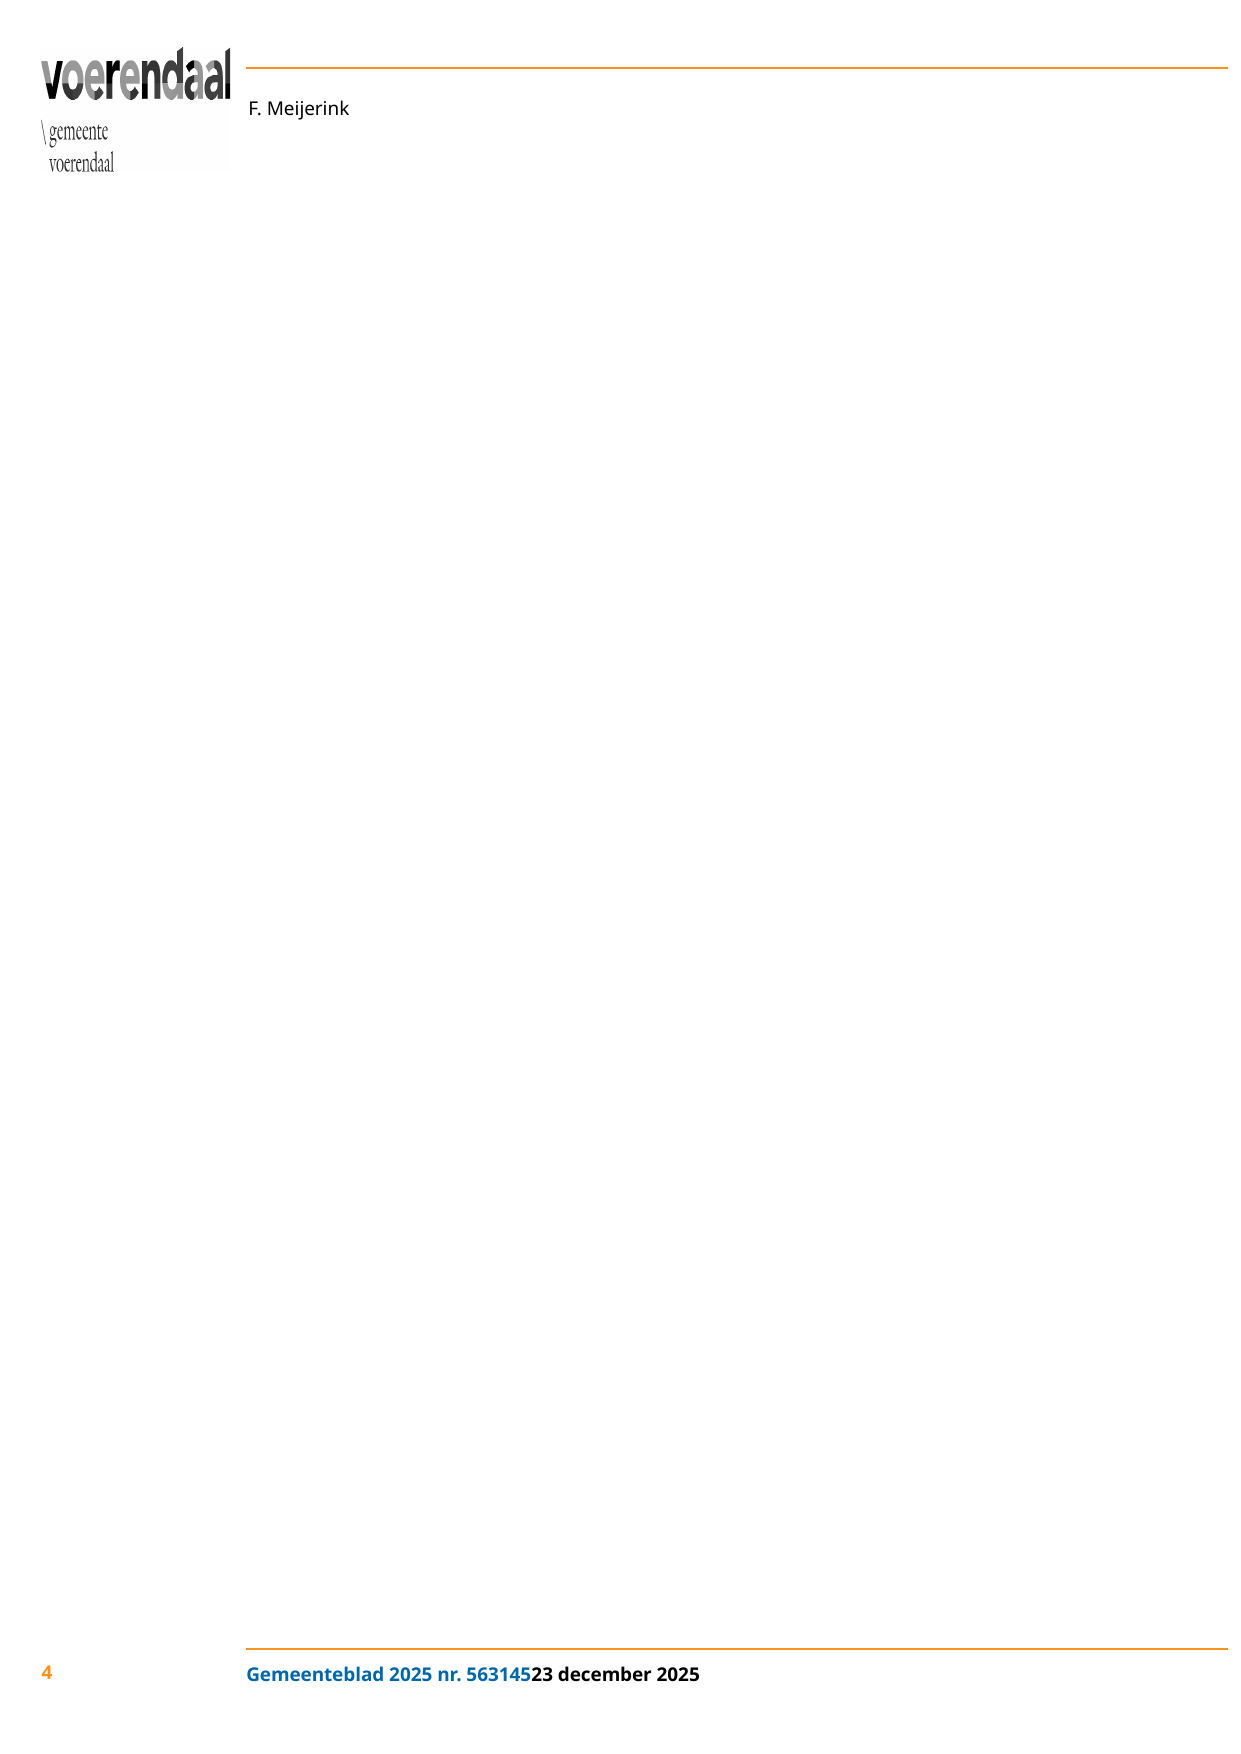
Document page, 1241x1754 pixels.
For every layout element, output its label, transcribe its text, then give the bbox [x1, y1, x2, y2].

text F. Meijerink [248, 95, 1152, 121]
picture [41, 47, 231, 172]
